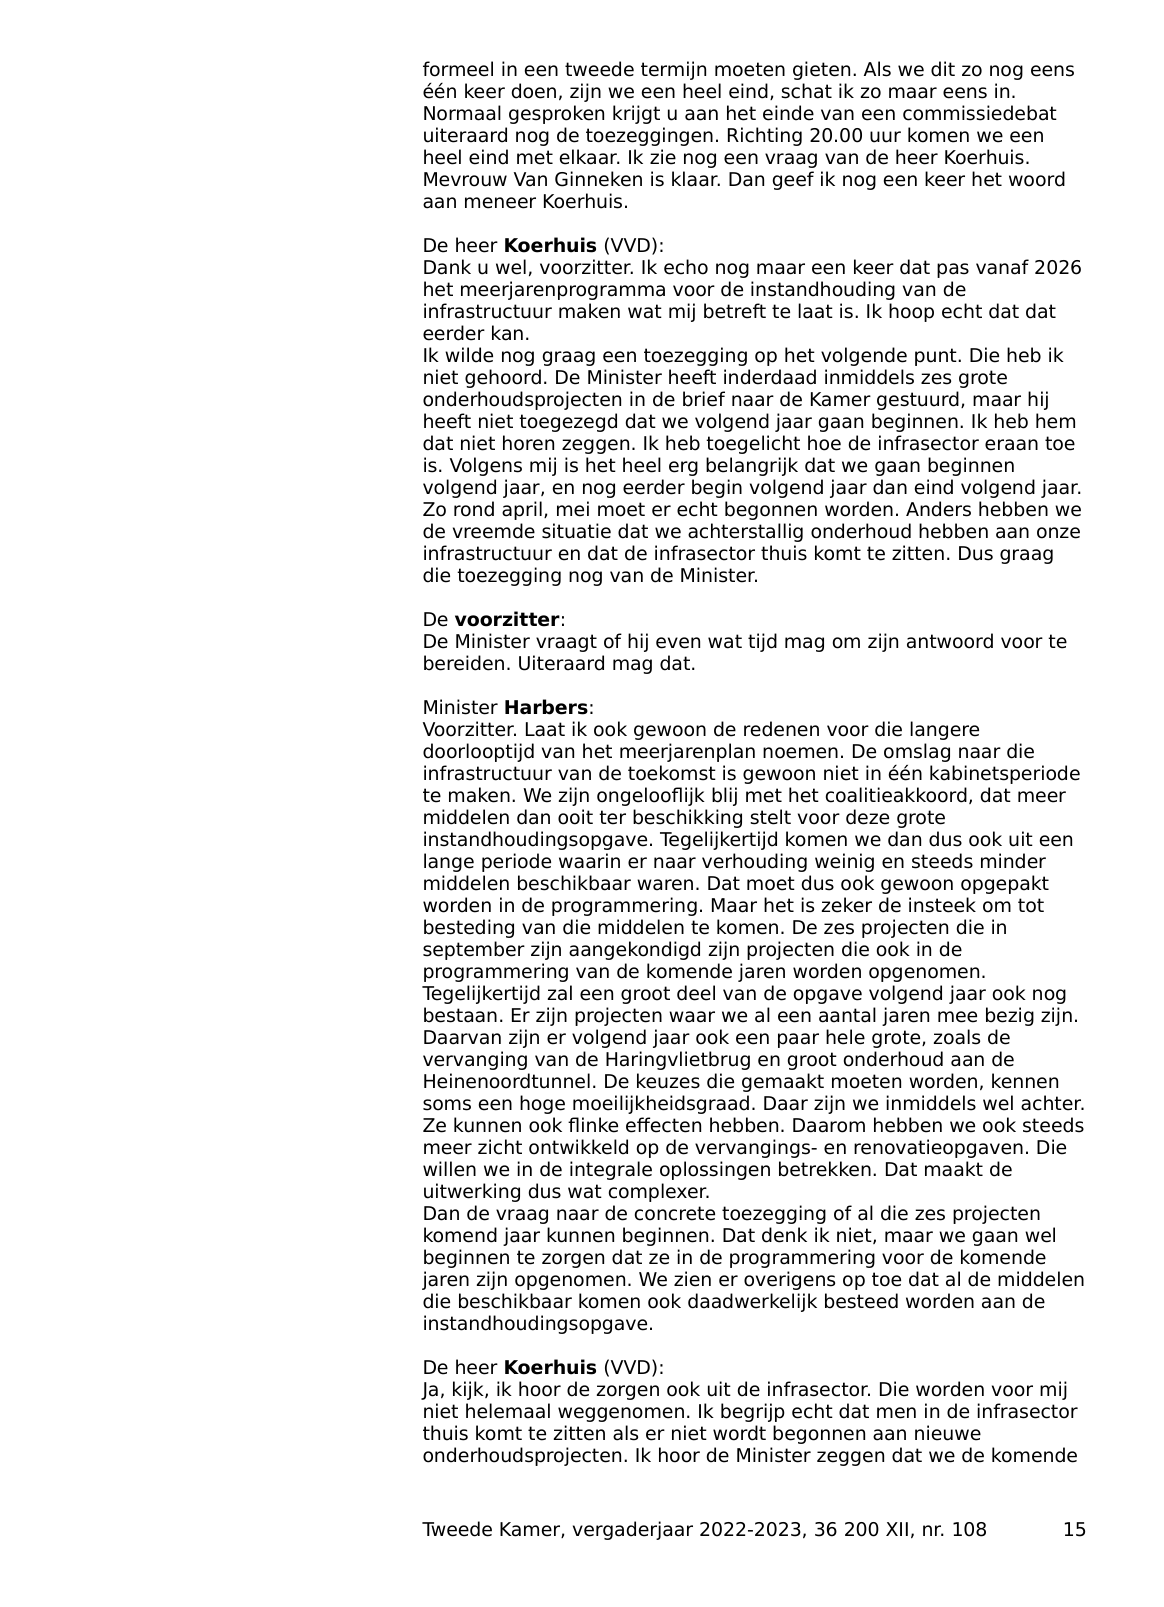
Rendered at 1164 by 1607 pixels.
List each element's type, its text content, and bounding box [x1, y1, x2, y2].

text De Minister vraagt of hij even wat tijd mag om zijn antwoord voor te bereiden. Uiteraard mag dat. [422, 631, 1087, 675]
text Voorzitter. Laat ik ook gewoon de redenen voor die langere doorlooptijd van het meerjarenplan noemen. De omslag naar die infrastructuur van de toekomst is gewoon niet in één kabinetsperiode te maken. We zijn ongelooflijk blij met het coalitieakkoord, dat meer middelen dan ooit ter beschikking stelt voor deze grote instandhoudingsopgave. Tegelijkertijd komen we dan dus ook uit een lange periode waarin er naar verhouding weinig en steeds minder middelen beschikbaar waren. Dat moet dus ook gewoon opgepakt worden in de programmering. Maar het is zeker de insteek om tot besteding van die middelen te komen. De zes projecten die in september zijn aangekondigd zijn projecten die ook in de programmering van de komende jaren worden opgenomen. Tegelijkertijd zal een groot deel van de opgave volgend jaar ook nog bestaan. Er zijn projecten waar we al een aantal jaren mee bezig zijn. Daarvan zijn er volgend jaar ook een paar hele grote, zoals de vervanging van de Haringvlietbrug en groot onderhoud aan de Heinenoordtunnel. De keuzes die gemaakt moeten worden, kennen soms een hoge moeilijkheidsgraad. Daar zijn we inmiddels wel achter. Ze kunnen ook flinke effecten hebben. Daarom hebben we ook steeds meer zicht ontwikkeld op de vervangings- en renovatieopgaven. Die willen we in de integrale oplossingen betrekken. Dat maakt de uitwerking dus wat complexer. [422, 719, 1087, 1203]
text De heer Koerhuis (VVD): [422, 235, 1087, 257]
text formeel in een tweede termijn moeten gieten. Als we dit zo nog eens één keer doen, zijn we een heel eind, schat ik zo maar eens in. Normaal gesproken krijgt u aan het einde van een commissiedebat uiteraard nog de toezeggingen. Richting 20.00 uur komen we een heel eind met elkaar. Ik zie nog een vraag van de heer Koerhuis. Mevrouw Van Ginneken is klaar. Dan geef ik nog een keer het woord aan meneer Koerhuis. [422, 59, 1087, 213]
text Minister Harbers: [422, 697, 1087, 719]
text De voorzitter: [422, 609, 1087, 631]
text Ja, kijk, ik hoor de zorgen ook uit de infrasector. Die worden voor mij niet helemaal weggenomen. Ik begrijp echt dat men in de infrasector thuis komt te zitten als er niet wordt begonnen aan nieuwe onderhoudsprojecten. Ik hoor de Minister zeggen dat we de komende [422, 1379, 1087, 1467]
text De heer Koerhuis (VVD): [422, 1357, 1087, 1379]
text Dan de vraag naar de concrete toezegging of al die zes projecten komend jaar kunnen beginnen. Dat denk ik niet, maar we gaan wel beginnen te zorgen dat ze in de programmering voor de komende jaren zijn opgenomen. We zien er overigens op toe dat al de middelen die beschikbaar komen ook daadwerkelijk besteed worden aan de instandhoudingsopgave. [422, 1203, 1087, 1334]
text Dank u wel, voorzitter. Ik echo nog maar een keer dat pas vanaf 2026 het meerjarenprogramma voor de instandhouding van de infrastructuur maken wat mij betreft te laat is. Ik hoop echt dat dat eerder kan. [422, 257, 1087, 345]
text Ik wilde nog graag een toezegging op het volgende punt. Die heb ik niet gehoord. De Minister heeft inderdaad inmiddels zes grote onderhoudsprojecten in de brief naar de Kamer gestuurd, maar hij heeft niet toegezegd dat we volgend jaar gaan beginnen. Ik heb hem dat niet horen zeggen. Ik heb toegelicht hoe de infrasector eraan toe is. Volgens mij is het heel erg belangrijk dat we gaan beginnen volgend jaar, en nog eerder begin volgend jaar dan eind volgend jaar. Zo rond april, mei moet er echt begonnen worden. Anders hebben we de vreemde situatie dat we achterstallig onderhoud hebben aan onze infrastructuur en dat de infrasector thuis komt te zitten. Dus graag die toezegging nog van de Minister. [422, 345, 1087, 587]
